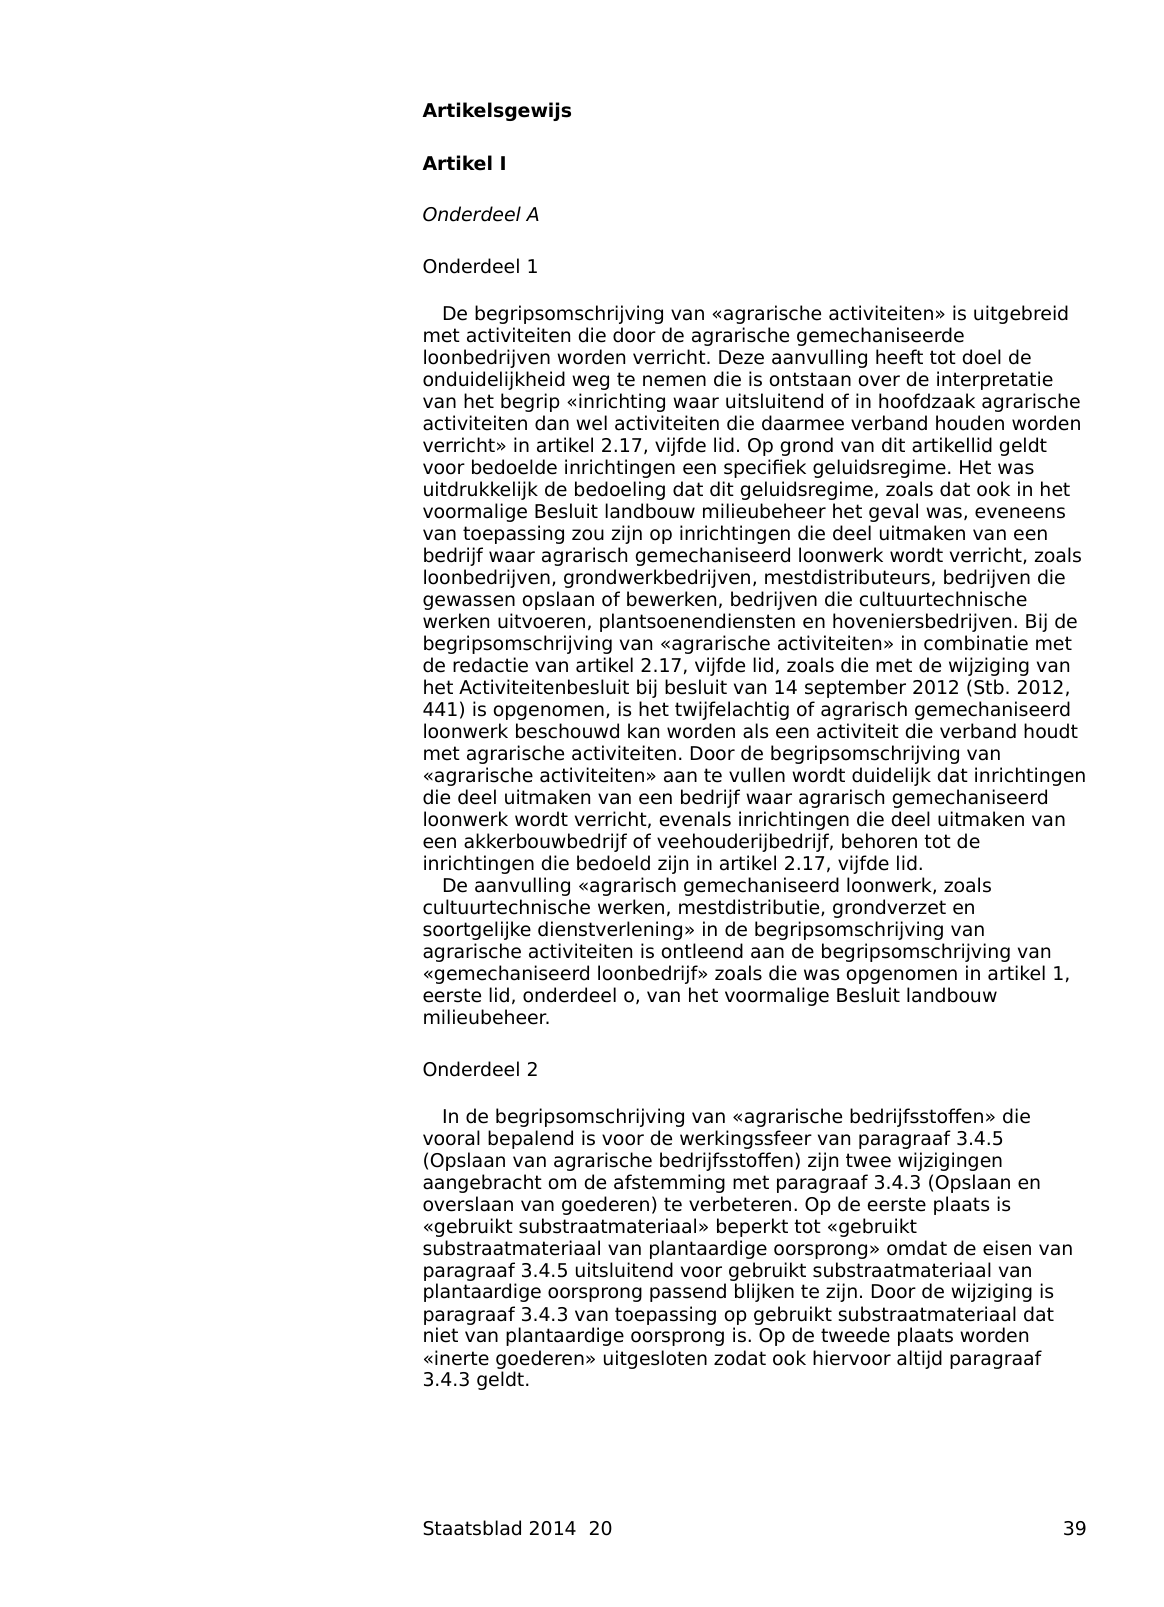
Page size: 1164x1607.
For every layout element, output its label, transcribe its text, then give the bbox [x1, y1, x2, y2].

text De begripsomschrijving van «agrarische activiteiten» is uitgebreid met activiteiten die door de agrarische gemechaniseerde loonbedrijven worden verricht. Deze aanvulling heeft tot doel de onduidelijkheid weg te nemen die is ontstaan over de interpretatie van het begrip «inrichting waar uitsluitend of in hoofdzaak agrarische activiteiten dan wel activiteiten die daarmee verband houden worden verricht» in artikel 2.17, vijfde lid. Op grond van dit artikellid geldt voor bedoelde inrichtingen een specifiek geluidsregime. Het was uitdrukkelijk de bedoeling dat dit geluidsregime, zoals dat ook in het voormalige Besluit landbouw milieubeheer het geval was, eveneens van toepassing zou zijn op inrichtingen die deel uitmaken van een bedrijf waar agrarisch gemechaniseerd loonwerk wordt verricht, zoals loonbedrijven, grondwerkbedrijven, mestdistributeurs, bedrijven die gewassen opslaan of bewerken, bedrijven die cultuurtechnische werken uitvoeren, plantsoenendiensten en hoveniersbedrijven. Bij de begripsomschrijving van «agrarische activiteiten» in combinatie met de redactie van artikel 2.17, vijfde lid, zoals die met de wijziging van het Activiteitenbesluit bij besluit van 14 september 2012 (Stb. 2012, 441) is opgenomen, is het twijfelachtig of agrarisch gemechaniseerd loonwerk beschouwd kan worden als een activiteit die verband houdt met agrarische activiteiten. Door de begripsomschrijving van «agrarische activiteiten» aan te vullen wordt duidelijk dat inrichtingen die deel uitmaken van een bedrijf waar agrarisch gemechaniseerd loonwerk wordt verricht, evenals inrichtingen die deel uitmaken van een akkerbouwbedrijf of veehouderijbedrijf, behoren tot de inrichtingen die bedoeld zijn in artikel 2.17, vijfde lid. [422, 303, 1087, 875]
text In de begripsomschrijving van «agrarische bedrijfsstoffen» die vooral bepalend is voor de werkingssfeer van paragraaf 3.4.5 (Opslaan van agrarische bedrijfsstoffen) zijn twee wijzigingen aangebracht om de afstemming met paragraaf 3.4.3 (Opslaan en overslaan van goederen) te verbeteren. Op de eerste plaats is «gebruikt substraatmateriaal» beperkt tot «gebruikt substraatmateriaal van plantaardige oorsprong» omdat de eisen van paragraaf 3.4.5 uitsluitend voor gebruikt substraatmateriaal van plantaardige oorsprong passend blijken te zijn. Door de wijziging is paragraaf 3.4.3 van toepassing op gebruikt substraatmateriaal dat niet van plantaardige oorsprong is. Op de tweede plaats worden «inerte goederen» uitgesloten zodat ook hiervoor altijd paragraaf 3.4.3 geldt. [422, 1106, 1087, 1391]
subtitle Artikel I [422, 152, 1087, 174]
subtitle Onderdeel 1 [422, 256, 1087, 278]
subtitle Onderdeel 2 [422, 1059, 1087, 1081]
subtitle Artikelsgewijs [422, 100, 1087, 122]
subtitle Onderdeel A [422, 204, 1087, 226]
text De aanvulling «agrarisch gemechaniseerd loonwerk, zoals cultuurtechnische werken, mestdistributie, grondverzet en soortgelijke dienstverlening» in de begripsomschrijving van agrarische activiteiten is ontleend aan de begripsomschrijving van «gemechaniseerd loonbedrijf» zoals die was opgenomen in artikel 1, eerste lid, onderdeel o, van het voormalige Besluit landbouw milieubeheer. [422, 875, 1087, 1029]
